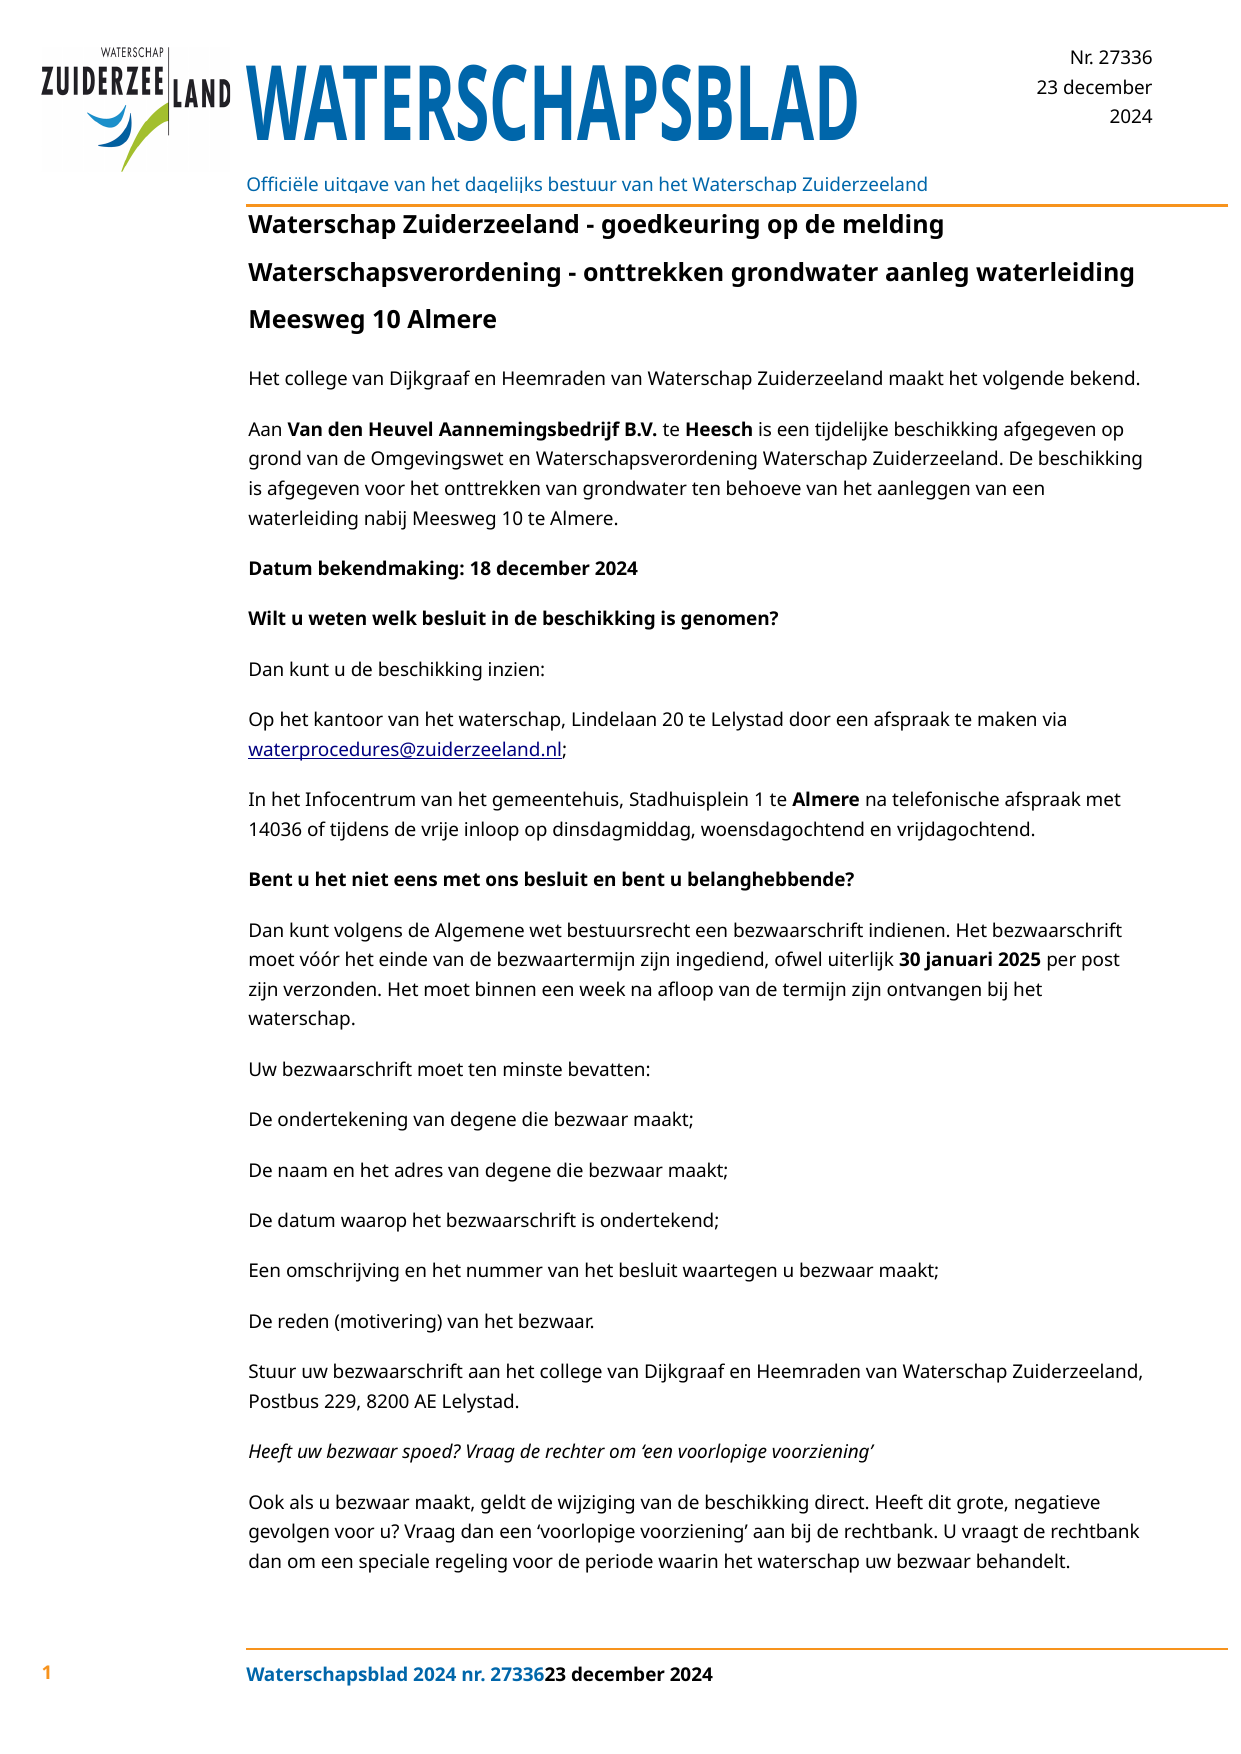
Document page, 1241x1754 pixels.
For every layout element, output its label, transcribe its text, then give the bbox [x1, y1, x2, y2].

text Op het kantoor van het waterschap, Lindelaan 20 te Lelystad door een afspraak te maken via waterprocedures@zuiderzeeland.nl; [248, 706, 1152, 762]
text Heeft uw bezwaar spoed? Vraag de rechter om ‘een voorlopige voorziening’ [248, 1438, 1152, 1464]
text De naam en het adres van degene die bezwaar maakt; [248, 1157, 1152, 1182]
text Een omschrijving en het nummer van het besluit waartegen u bezwaar maakt; [248, 1258, 1152, 1283]
text Dan kunt volgens de Algemene wet bestuursrecht een bezwaarschrift indienen. Het bezwaarschrift moet vóór het einde van de bezwaartermijn zijn ingediend, ofwel uiterlijk 30 januari 2025 per post zijn verzonden. Het moet binnen een week na afloop van de termijn zijn ontvangen bij het waterschap. [248, 917, 1152, 1031]
picture [41, 47, 231, 172]
text Bent u het niet eens met ons besluit en bent u belanghebbende? [248, 866, 1152, 892]
text Aan Van den Heuvel Aannemingsbedrijf B.V. te Heesch is een tijdelijke beschikking afgegeven op grond van de Omgevingswet en Waterschapsverordening Waterschap Zuiderzeeland. De beschikking is afgegeven voor het onttrekken van grondwater ten behoeve van het aanleggen van een waterleiding nabij Meesweg 10 te Almere. [248, 416, 1152, 530]
text Wilt u weten welk besluit in de beschikking is genomen? [248, 606, 1152, 631]
text Ook als u bezwaar maakt, geldt de wijziging van de beschikking direct. Heeft dit grote, negatieve gevolgen voor u? Vraag dan een ‘voorlopige voorziening’ aan bij de rechtbank. U vraagt de rechtbank dan om een speciale regeling voor de periode waarin het waterschap uw bezwaar behandelt. [248, 1489, 1152, 1574]
text De ondertekening van degene die bezwaar maakt; [248, 1106, 1152, 1132]
text Dan kunt u de beschikking inzien: [248, 656, 1152, 682]
text Uw bezwaarschrift moet ten minste bevatten: [248, 1056, 1152, 1082]
text Het college van Dijkgraaf en Heemraden van Waterschap Zuiderzeeland maakt het volgende bekend. [248, 366, 1152, 391]
text Waterschap Zuiderzeeland - goedkeuring op de melding Waterschapsverordening - onttrekken grondwater aanleg waterleiding Meesweg 10 Almere [248, 207, 1152, 336]
text In het Infocentrum van het gemeentehuis, Stadhuisplein 1 te Almere na telefonische afspraak met 14036 of tijdens de vrije inloop op dinsdagmiddag, woensdagochtend en vrijdagochtend. [248, 786, 1152, 842]
text Datum bekendmaking: 18 december 2024 [248, 555, 1152, 581]
text Stuur uw bezwaarschrift aan het college van Dijkgraaf en Heemraden van Waterschap Zuiderzeeland, Postbus 229, 8200 AE Lelystad. [248, 1358, 1152, 1414]
text De datum waarop het bezwaarschrift is ondertekend; [248, 1207, 1152, 1233]
text De reden (motivering) van het bezwaar. [248, 1308, 1152, 1334]
